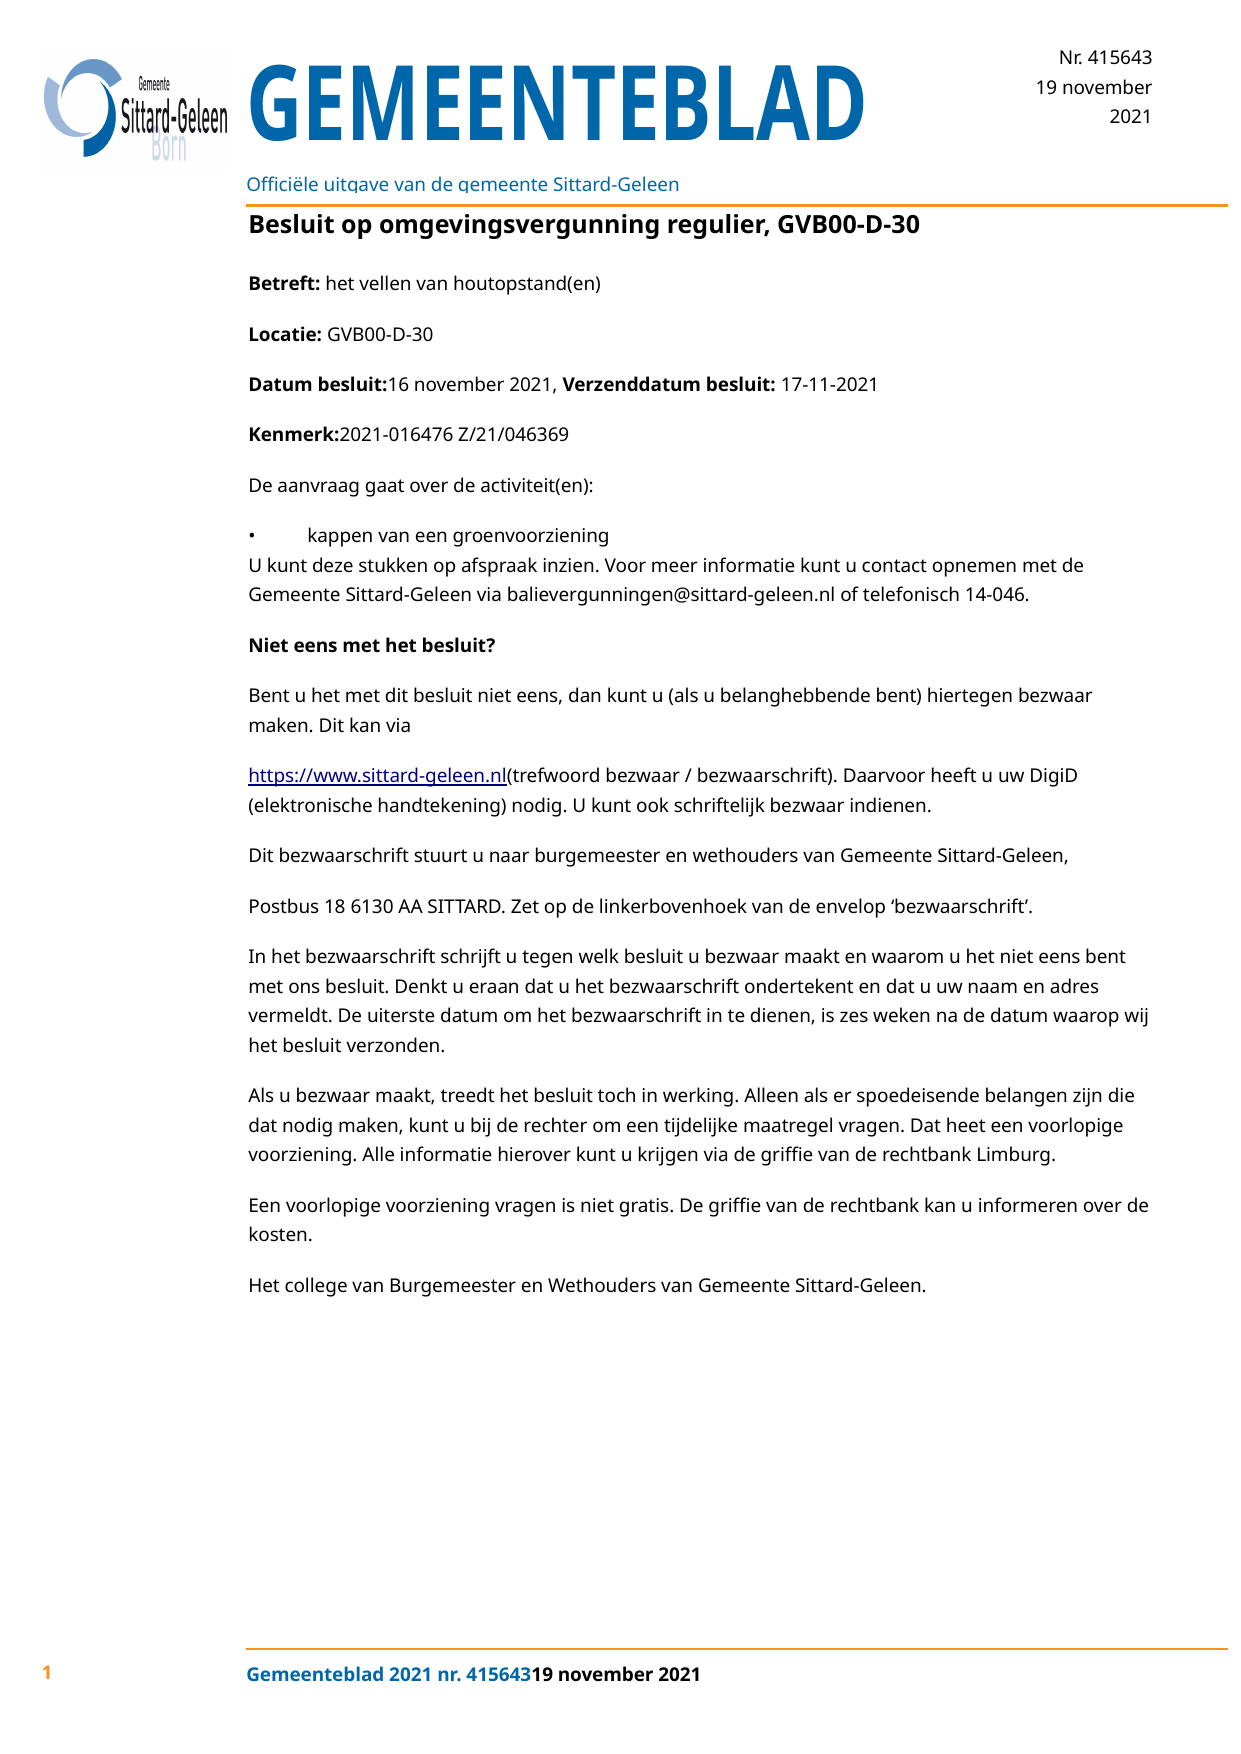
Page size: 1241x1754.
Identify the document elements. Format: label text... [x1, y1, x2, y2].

picture [41, 47, 231, 172]
list kappen van een groenvoorziening [248, 522, 1152, 548]
text Locatie: GVB00-D-30 [248, 321, 1152, 346]
text Bent u het met dit besluit niet eens, dan kunt u (als u belanghebbende bent) hiertegen bezwaar maken. Dit kan via [248, 682, 1152, 738]
text Datum besluit:16 november 2021, Verzenddatum besluit: 17-11-2021 [248, 371, 1152, 397]
text Een voorlopige voorziening vragen is niet gratis. De griffie van de rechtbank kan u informeren over de kosten. [248, 1192, 1152, 1247]
text Niet eens met het besluit? [248, 632, 1152, 658]
text U kunt deze stukken op afspraak inzien. Voor meer informatie kunt u contact opnemen met de Gemeente Sittard-Geleen via balievergunningen@sittard-geleen.nl of telefonisch 14-046. [248, 552, 1152, 607]
text In het bezwaarschrift schrijft u tegen welk besluit u bezwaar maakt en waarom u het niet eens bent met ons besluit. Denkt u eraan dat u het bezwaarschrift ondertekent en dat u uw naam en adres vermeldt. De uiterste datum om het bezwaarschrift in te dienen, is zes weken na de datum waarop wij het besluit verzonden. [248, 943, 1152, 1058]
text Het college van Burgemeester en Wethouders van Gemeente Sittard-Geleen. [248, 1272, 1152, 1298]
text Kenmerk:2021-016476 Z/21/046369 [248, 422, 1152, 447]
text Betreft: het vellen van houtopstand(en) [248, 270, 1152, 296]
text Besluit op omgevingsvergunning regulier, GVB00-D-30 [248, 207, 1152, 241]
text Dit bezwaarschrift stuurt u naar burgemeester en wethouders van Gemeente Sittard-Geleen, [248, 842, 1152, 868]
text De aanvraag gaat over de activiteit(en): [248, 472, 1152, 498]
text Als u bezwaar maakt, treedt het besluit toch in werking. Alleen als er spoedeisende belangen zijn die dat nodig maken, kunt u bij de rechter om een tijdelijke maatregel vragen. Dat heet een voorlopige voorziening. Alle informatie hierover kunt u krijgen via de griffie van de rechtbank Limburg. [248, 1082, 1152, 1167]
text https://www.sittard-geleen.nl(trefwoord bezwaar / bezwaarschrift). Daarvoor heeft u uw DigiD (elektronische handtekening) nodig. U kunt ook schriftelijk bezwaar indienen. [248, 762, 1152, 818]
text Postbus 18 6130 AA SITTARD. Zet op de linkerbovenhoek van de envelop ‘bezwaarschrift’. [248, 893, 1152, 918]
